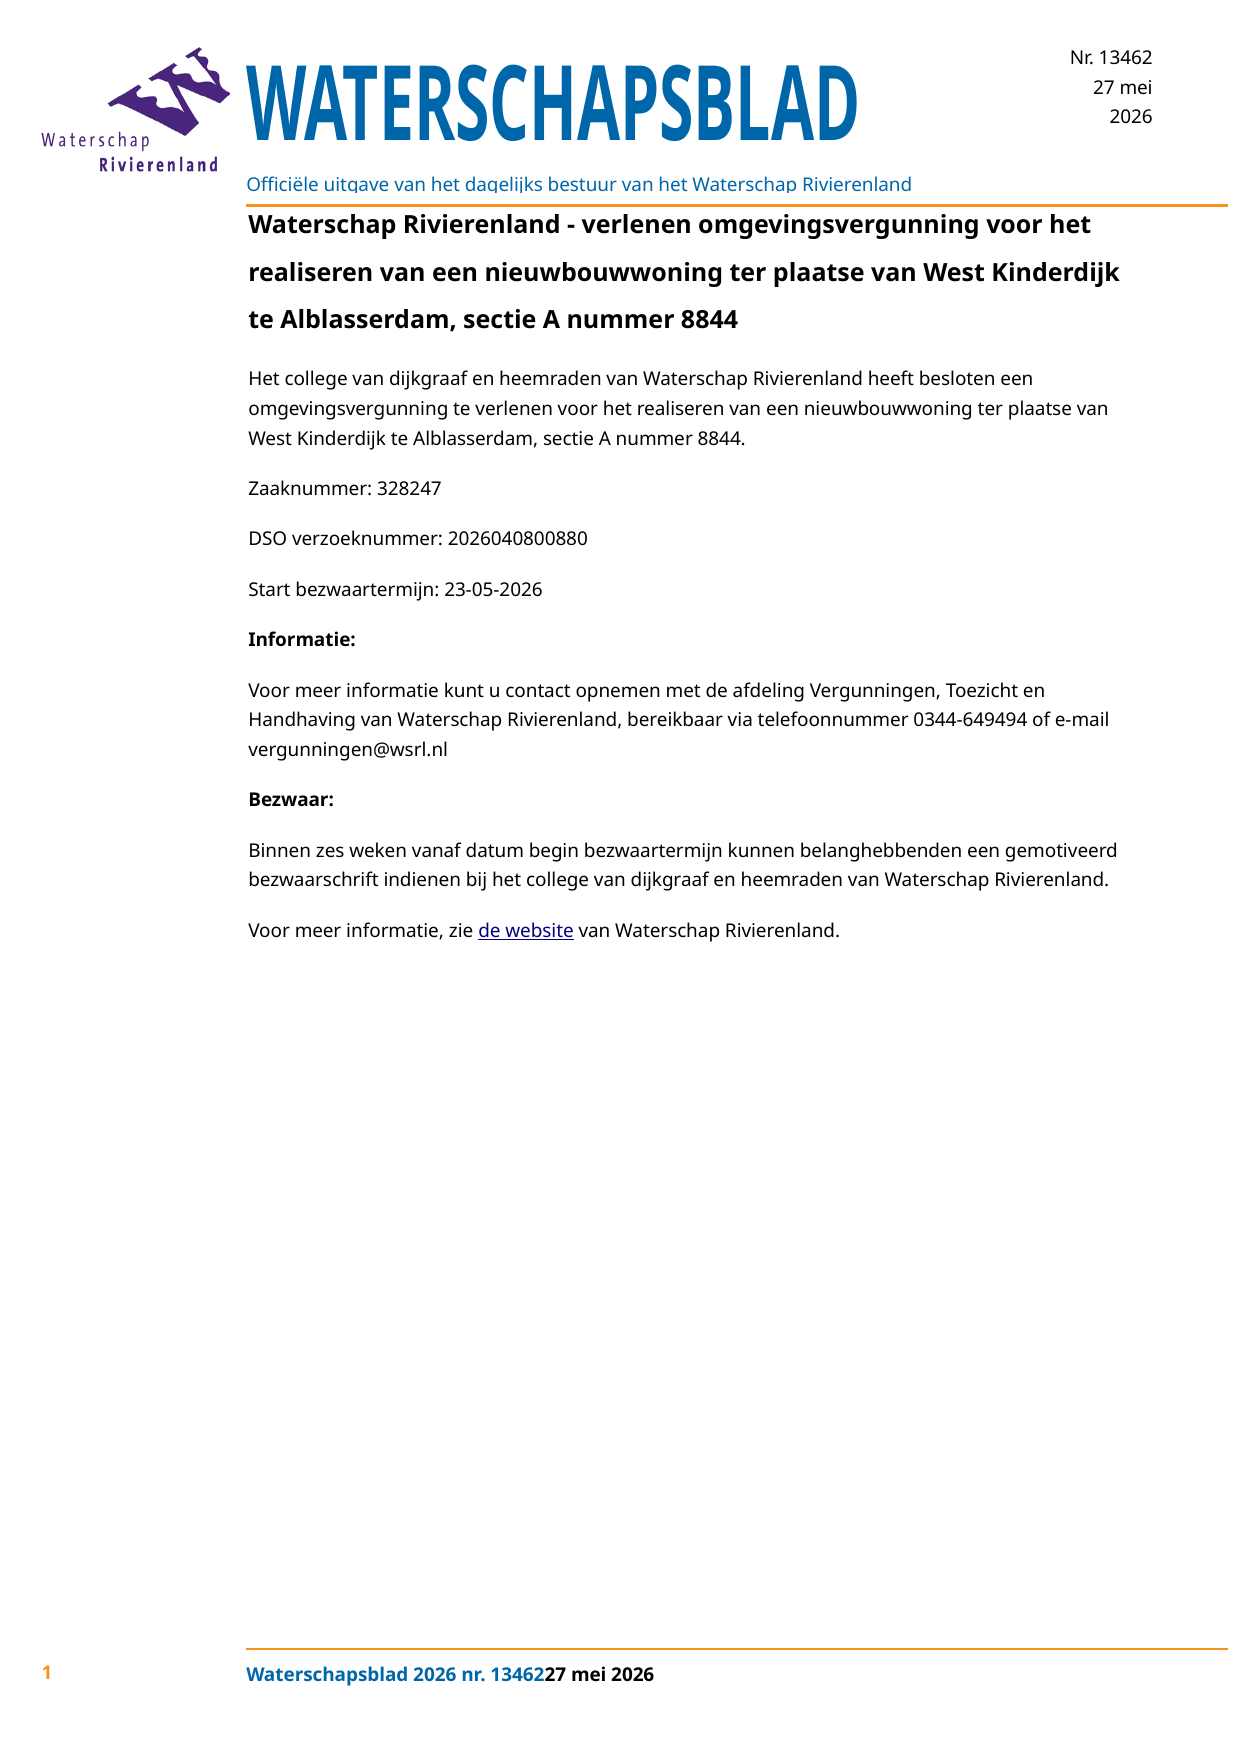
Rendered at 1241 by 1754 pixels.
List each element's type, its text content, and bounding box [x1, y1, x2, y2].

text Het college van dijkgraaf en heemraden van Waterschap Rivierenland heeft besloten een omgevingsvergunning te verlenen voor het realiseren van een nieuwbouwwoning ter plaatse van West Kinderdijk te Alblasserdam, sectie A nummer 8844. [248, 366, 1152, 450]
text Start bezwaartermijn: 23-05-2026 [248, 576, 1152, 602]
text Binnen zes weken vanaf datum begin bezwaartermijn kunnen belanghebbenden een gemotiveerd bezwaarschrift indienen bij het college van dijkgraaf en heemraden van Waterschap Rivierenland. [248, 837, 1152, 892]
picture [41, 47, 231, 172]
text Informatie: [248, 626, 1152, 652]
text DSO verzoeknummer: 2026040800880 [248, 526, 1152, 551]
text Waterschap Rivierenland - verlenen omgevingsvergunning voor het realiseren van een nieuwbouwwoning ter plaatse van West Kinderdijk te Alblasserdam, sectie A nummer 8844 [248, 207, 1152, 336]
text Bezwaar: [248, 786, 1152, 812]
text Voor meer informatie kunt u contact opnemen met de afdeling Vergunningen, Toezicht en Handhaving van Waterschap Rivierenland, bereikbaar via telefoonnummer 0344-649494 of e-mail vergunningen@wsrl.nl [248, 677, 1152, 762]
text Voor meer informatie, zie de website van Waterschap Rivierenland. [248, 917, 1152, 942]
text Zaaknummer: 328247 [248, 475, 1152, 501]
